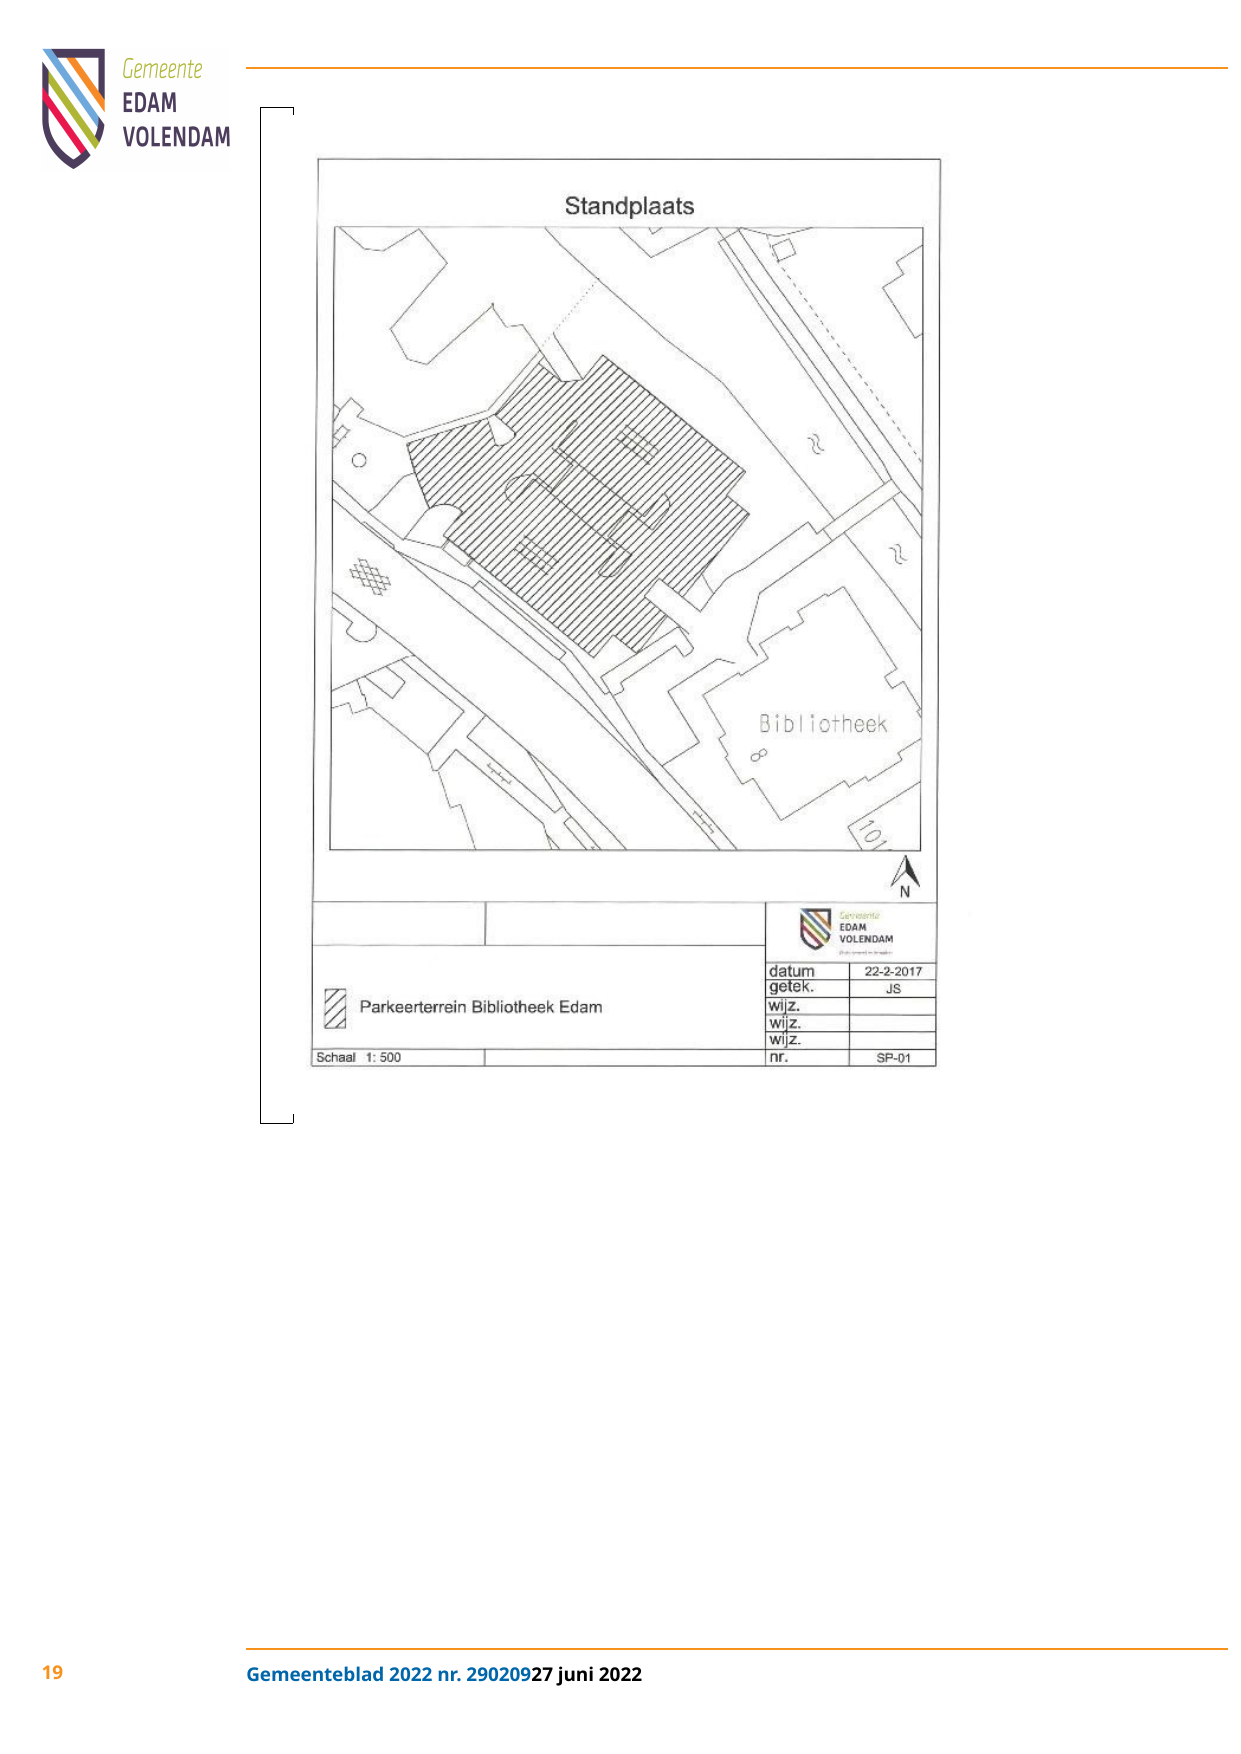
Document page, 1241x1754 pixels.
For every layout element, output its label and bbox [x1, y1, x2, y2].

picture [41, 47, 231, 172]
picture [268, 115, 978, 1114]
